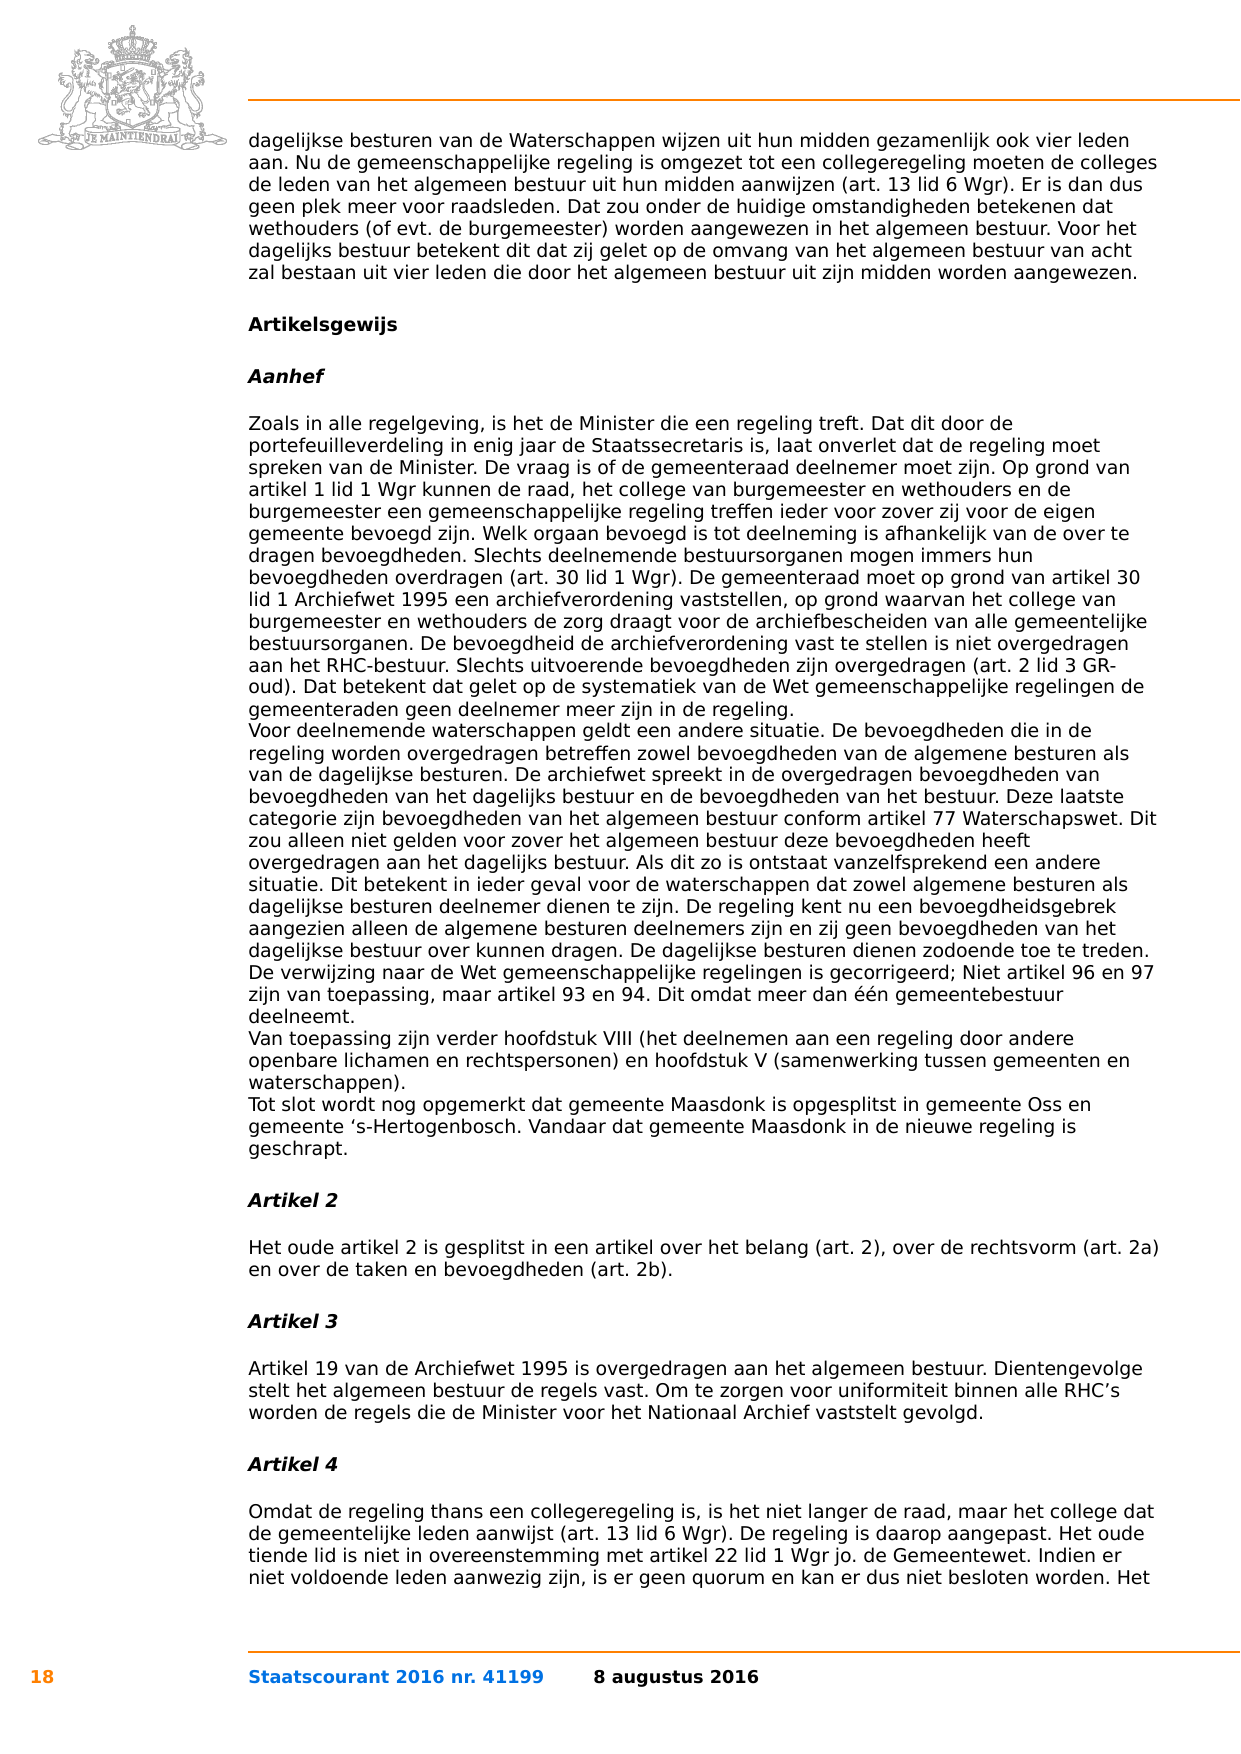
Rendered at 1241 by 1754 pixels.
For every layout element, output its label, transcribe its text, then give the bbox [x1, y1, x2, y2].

subtitle Artikel 2 [248, 1190, 1163, 1212]
text De verwijzing naar de Wet gemeenschappelijke regelingen is gecorrigeerd; Niet artikel 96 en 97 zijn van toepassing, maar artikel 93 en 94. Dit omdat meer dan één gemeentebestuur deelneemt. [248, 962, 1163, 1028]
picture [38, 25, 227, 150]
text Tot slot wordt nog opgemerkt dat gemeente Maasdonk is opgesplitst in gemeente Oss en gemeente ‘s-Hertogenbosch. Vandaar dat gemeente Maasdonk in de nieuwe regeling is geschrapt. [248, 1094, 1163, 1160]
subtitle Artikel 3 [248, 1311, 1163, 1333]
subtitle Aanhef [248, 366, 1163, 388]
text Omdat de regeling thans een collegeregeling is, is het niet langer de raad, maar het college dat de gemeentelijke leden aanwijst (art. 13 lid 6 Wgr). De regeling is daarop aangepast. Het oude tiende lid is niet in overeenstemming met artikel 22 lid 1 Wgr jo. de Gemeentewet. Indien er niet voldoende leden aanwezig zijn, is er geen quorum en kan er dus niet besloten worden. Het [248, 1501, 1163, 1589]
text Artikel 19 van de Archiefwet 1995 is overgedragen aan het algemeen bestuur. Dientengevolge stelt het algemeen bestuur de regels vast. Om te zorgen voor uniformiteit binnen alle RHC’s worden de regels die de Minister voor het Nationaal Archief vaststelt gevolgd. [248, 1358, 1163, 1424]
text Voor deelnemende waterschappen geldt een andere situatie. De bevoegdheden die in de regeling worden overgedragen betreffen zowel bevoegdheden van de algemene besturen als van de dagelijkse besturen. De archiefwet spreekt in de overgedragen bevoegdheden van bevoegdheden van het dagelijks bestuur en de bevoegdheden van het bestuur. Deze laatste categorie zijn bevoegdheden van het algemeen bestuur conform artikel 77 Waterschapswet. Dit zou alleen niet gelden voor zover het algemeen bestuur deze bevoegdheden heeft overgedragen aan het dagelijks bestuur. Als dit zo is ontstaat vanzelfsprekend een andere situatie. Dit betekent in ieder geval voor de waterschappen dat zowel algemene besturen als dagelijkse besturen deelnemer dienen te zijn. De regeling kent nu een bevoegdheidsgebrek aangezien alleen de algemene besturen deelnemers zijn en zij geen bevoegdheden van het dagelijkse bestuur over kunnen dragen. De dagelijkse besturen dienen zodoende toe te treden. [248, 720, 1163, 962]
text Het oude artikel 2 is gesplitst in een artikel over het belang (art. 2), over de rechtsvorm (art. 2a) en over de taken en bevoegdheden (art. 2b). [248, 1237, 1163, 1281]
text Zoals in alle regelgeving, is het de Minister die een regeling treft. Dat dit door de portefeuilleverdeling in enig jaar de Staatssecretaris is, laat onverlet dat de regeling moet spreken van de Minister. De vraag is of de gemeenteraad deelnemer moet zijn. Op grond van artikel 1 lid 1 Wgr kunnen de raad, het college van burgemeester en wethouders en de burgemeester een gemeenschappelijke regeling treffen ieder voor zover zij voor de eigen gemeente bevoegd zijn. Welk orgaan bevoegd is tot deelneming is afhankelijk van de over te dragen bevoegdheden. Slechts deelnemende bestuursorganen mogen immers hun bevoegdheden overdragen (art. 30 lid 1 Wgr). De gemeenteraad moet op grond van artikel 30 lid 1 Archiefwet 1995 een archiefverordening vaststellen, op grond waarvan het college van burgemeester en wethouders de zorg draagt voor de archiefbescheiden van alle gemeentelijke bestuursorganen. De bevoegdheid de archiefverordening vast te stellen is niet overgedragen aan het RHC-bestuur. Slechts uitvoerende bevoegdheden zijn overgedragen (art. 2 lid 3 GR-oud). Dat betekent dat gelet op de systematiek van de Wet gemeenschappelijke regelingen de gemeenteraden geen deelnemer meer zijn in de regeling. [248, 413, 1163, 720]
text dagelijkse besturen van de Waterschappen wijzen uit hun midden gezamenlijk ook vier leden aan. Nu de gemeenschappelijke regeling is omgezet tot een collegeregeling moeten de colleges de leden van het algemeen bestuur uit hun midden aanwijzen (art. 13 lid 6 Wgr). Er is dan dus geen plek meer voor raadsleden. Dat zou onder de huidige omstandigheden betekenen dat wethouders (of evt. de burgemeester) worden aangewezen in het algemeen bestuur. Voor het dagelijks bestuur betekent dit dat zij gelet op de omvang van het algemeen bestuur van acht zal bestaan uit vier leden die door het algemeen bestuur uit zijn midden worden aangewezen. [248, 130, 1163, 284]
subtitle Artikel 4 [248, 1454, 1163, 1476]
text Van toepassing zijn verder hoofdstuk VIII (het deelnemen aan een regeling door andere openbare lichamen en rechtspersonen) en hoofdstuk V (samenwerking tussen gemeenten en waterschappen). [248, 1028, 1163, 1094]
subtitle Artikelsgewijs [248, 314, 1163, 336]
